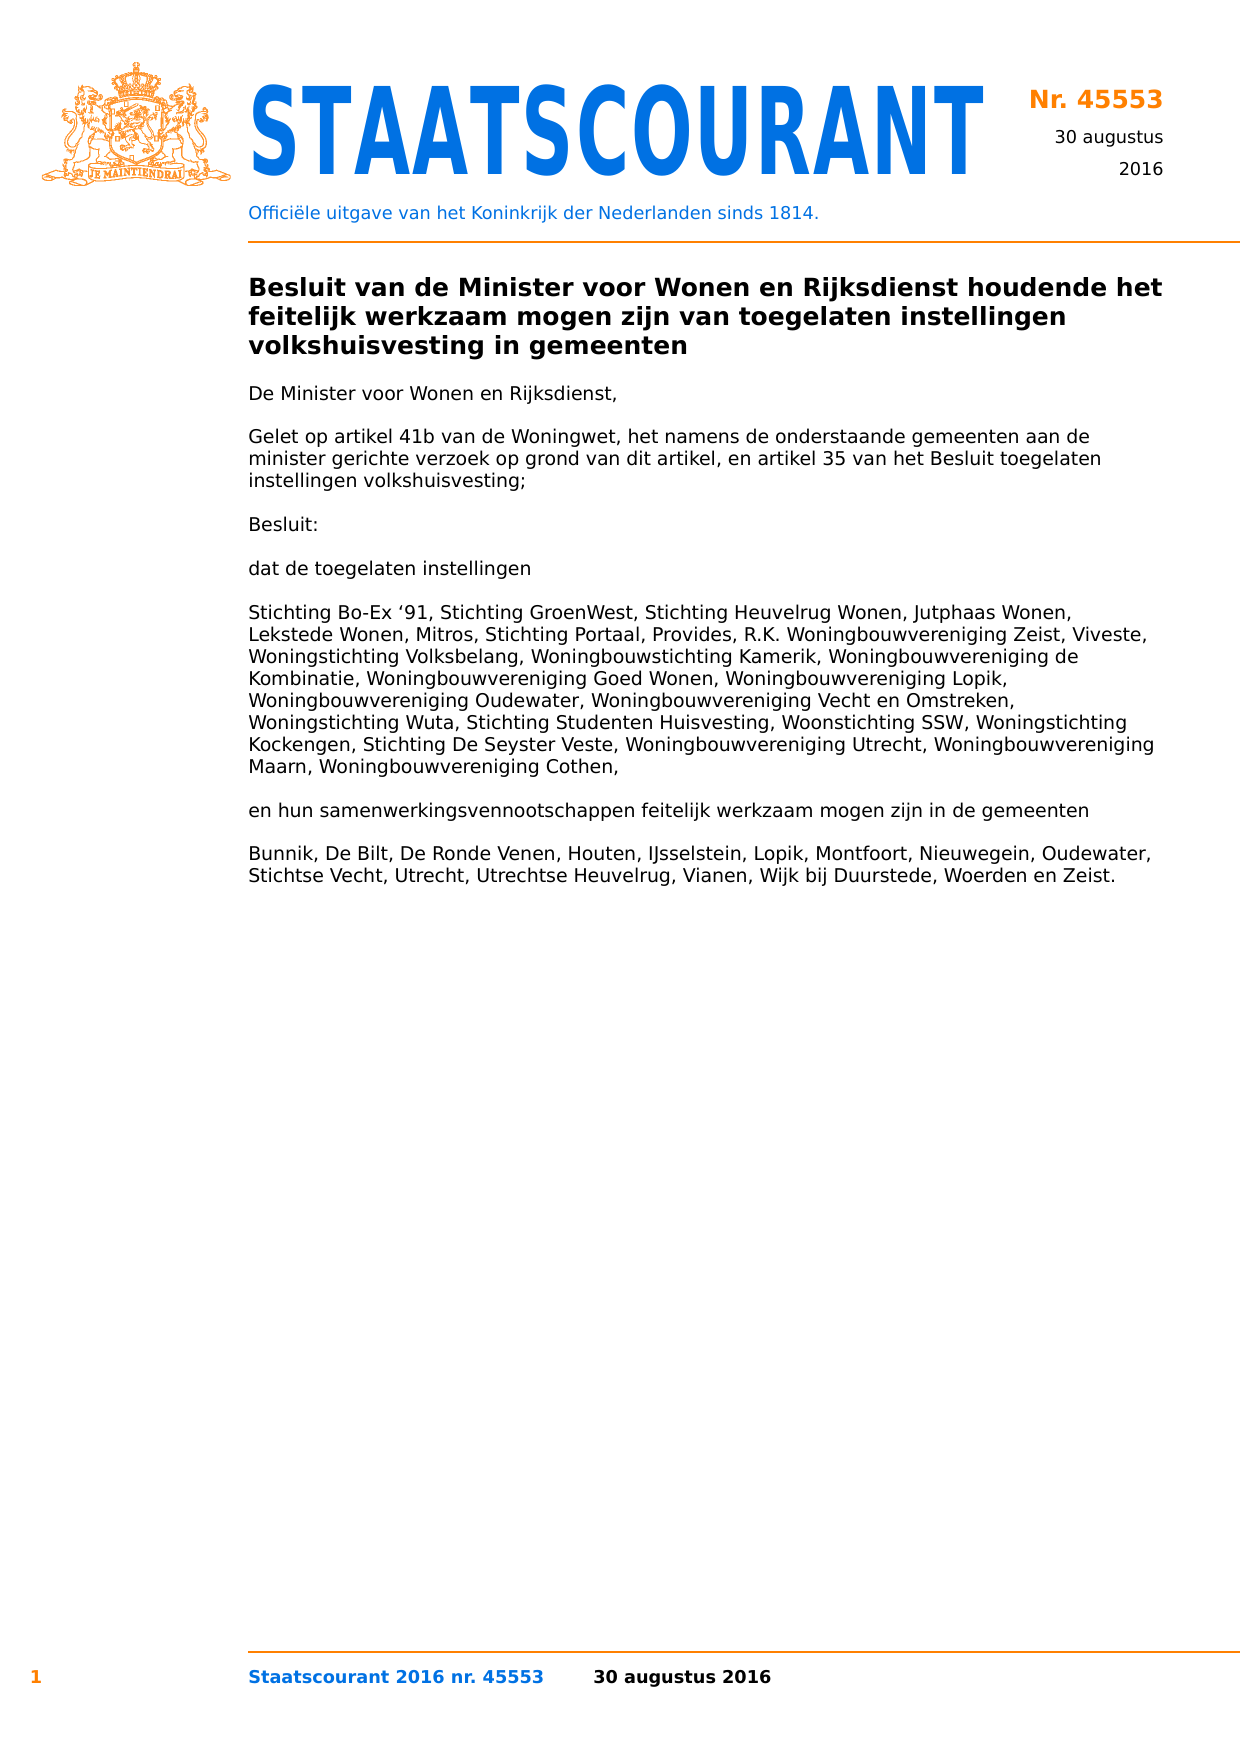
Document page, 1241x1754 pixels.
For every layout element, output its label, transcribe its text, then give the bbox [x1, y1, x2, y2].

text Besluit: [248, 514, 1163, 536]
text Bunnik, De Bilt, De Ronde Venen, Houten, IJsselstein, Lopik, Montfoort, Nieuwegein, Oudewater, Stichtse Vecht, Utrecht, Utrechtse Heuvelrug, Vianen, Wijk bij Duurstede, Woerden en Zeist. [248, 843, 1163, 887]
table_cell Officiële uitgave van het Koninkrijk der Nederlanden sinds 1814. [248, 203, 1240, 241]
table_cell 30 augustus [998, 121, 1240, 153]
table_cell 2016 [998, 153, 1240, 203]
table_header [25, 62, 248, 241]
text en hun samenwerkingsvennootschappen feitelijk werkzaam mogen zijn in de gemeenten [248, 799, 1163, 821]
picture [41, 62, 231, 186]
text dat de toegelaten instellingen [248, 558, 1163, 580]
table_header Nr. 45553 [998, 62, 1240, 121]
text Stichting Bo-Ex ‘91, Stichting GroenWest, Stichting Heuvelrug Wonen, Jutphaas Wonen, Lekstede Wonen, Mitros, Stichting Portaal, Provides, R.K. Woningbouwvereniging Zeist, Viveste, Woningstichting Volksbelang, Woningbouwstichting Kamerik, Woningbouwvereniging de Kombinatie, Woningbouwvereniging Goed Wonen, Woningbouwvereniging Lopik, Woningbouwvereniging Oudewater, Woningbouwvereniging Vecht en Omstreken, Woningstichting Wuta, Stichting Studenten Huisvesting, Woonstichting SSW, Woningstichting Kockengen, Stichting De Seyster Veste, Woningbouwvereniging Utrecht, Woningbouwvereniging Maarn, Woningbouwvereniging Cothen, [248, 602, 1163, 778]
text De Minister voor Wonen en Rijksdienst, [248, 382, 1163, 404]
subtitle Besluit van de Minister voor Wonen en Rijksdienst houdende het feitelijk werkzaam mogen zijn van toegelaten instellingen volkshuisvesting in gemeenten [248, 273, 1163, 361]
text Gelet op artikel 41b van de Woningwet, het namens de onderstaande gemeenten aan de minister gerichte verzoek op grond van dit artikel, en artikel 35 van het Besluit toegelaten instellingen volkshuisvesting; [248, 426, 1163, 492]
table_header STAATSCOURANT [248, 62, 998, 203]
